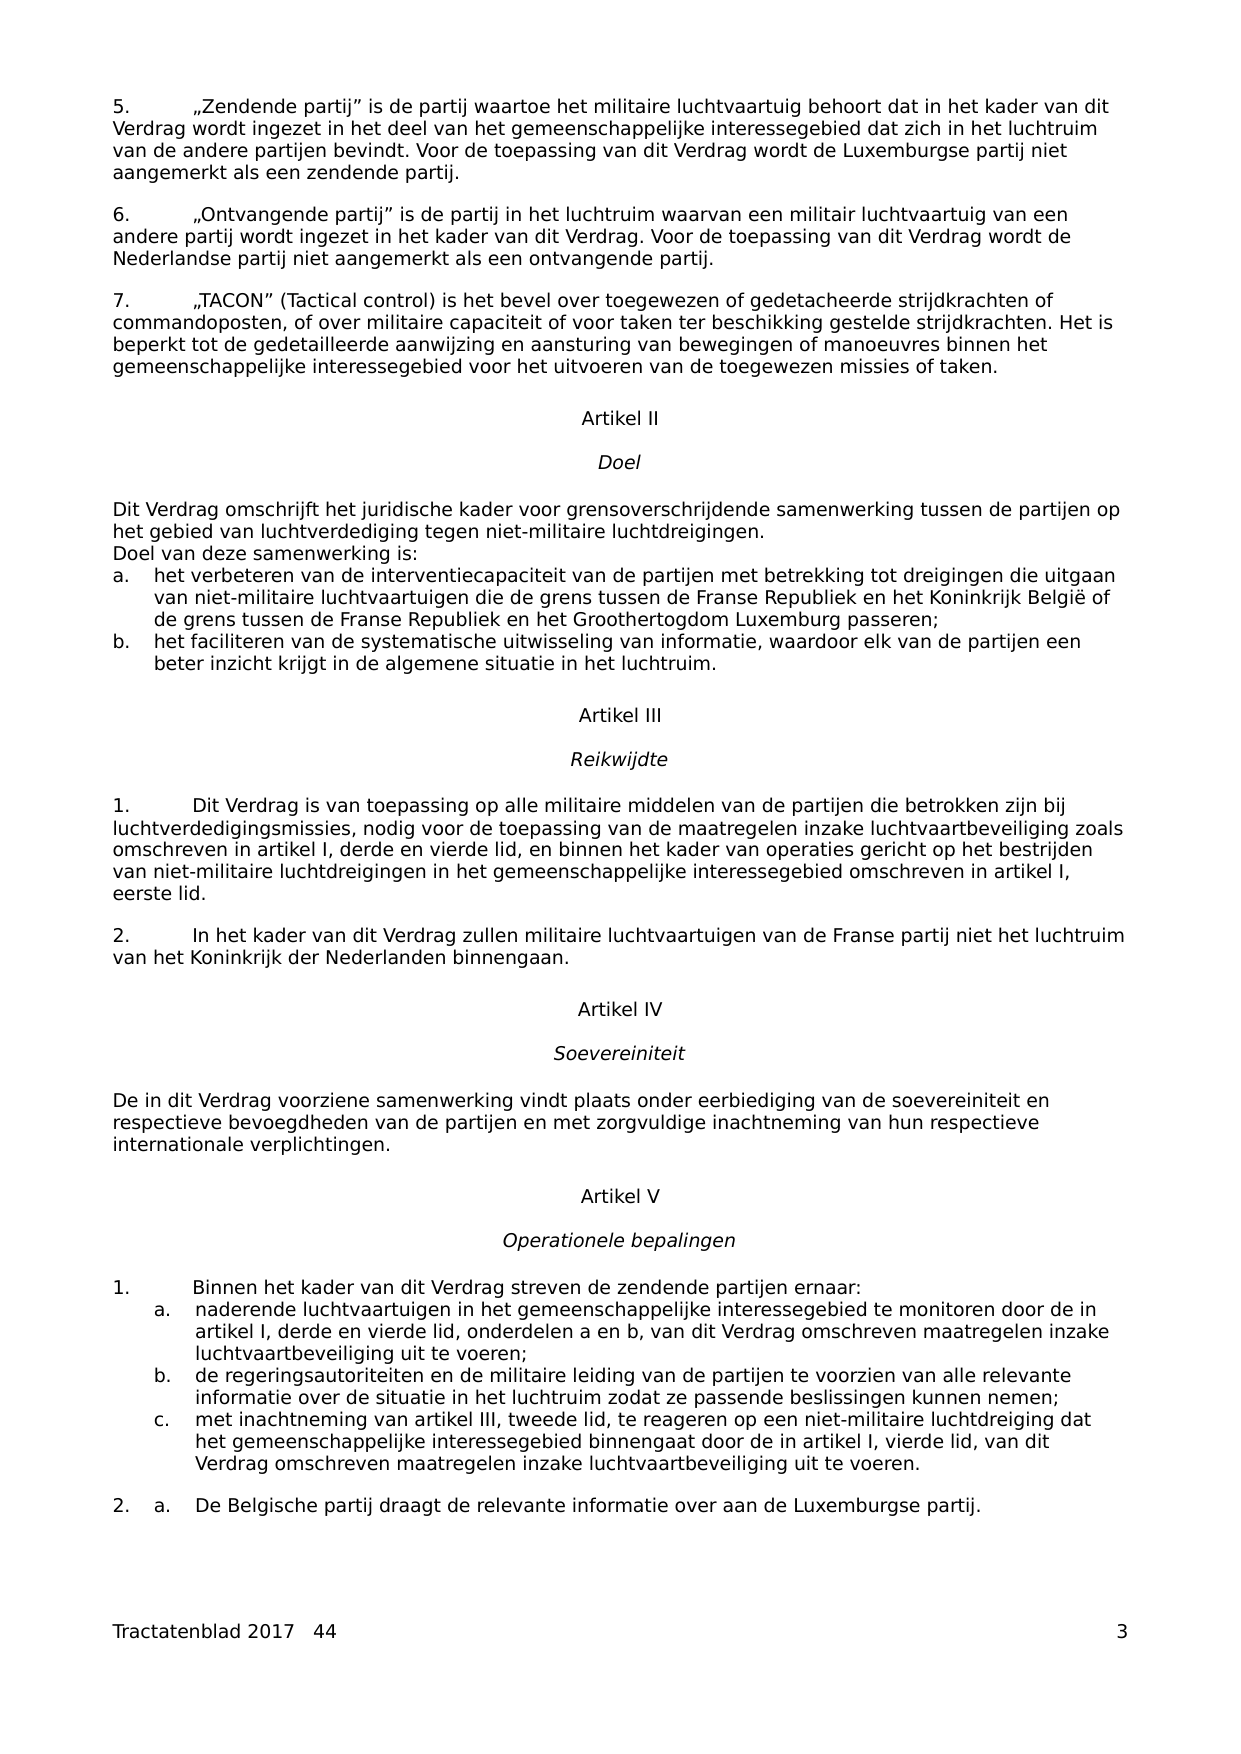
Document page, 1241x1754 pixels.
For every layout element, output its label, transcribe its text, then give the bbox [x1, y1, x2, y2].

text 1. Binnen het kader van dit Verdrag streven de zendende partijen ernaar: [112, 1277, 1128, 1299]
subtitle Artikel II Doel [112, 408, 1128, 474]
subtitle Artikel IV Soevereiniteit [112, 999, 1128, 1065]
text a. naderende luchtvaartuigen in het gemeenschappelijke interessegebied te monitoren door de in artikel I, derde en vierde lid, onderdelen a en b, van dit Verdrag omschreven maatregelen inzake luchtvaartbeveiliging uit te voeren; [153, 1299, 1128, 1365]
text Doel van deze samenwerking is: [112, 543, 1128, 564]
text Dit Verdrag omschrijft het juridische kader voor grensoverschrijdende samenwerking tussen de partijen op het gebied van luchtverdediging tegen niet-militaire luchtdreigingen. [112, 499, 1128, 543]
subtitle Artikel V Operationele bepalingen [112, 1186, 1128, 1252]
text c. met inachtneming van artikel III, tweede lid, te reageren op een niet-militaire luchtdreiging dat het gemeenschappelijke interessegebied binnengaat door de in artikel I, vierde lid, van dit Verdrag omschreven maatregelen inzake luchtvaartbeveiliging uit te voeren. [153, 1409, 1128, 1475]
text 1. Dit Verdrag is van toepassing op alle militaire middelen van de partijen die betrokken zijn bij luchtverdedigingsmissies, nodig voor de toepassing van de maatregelen inzake luchtvaartbeveiliging zoals omschreven in artikel I, derde en vierde lid, en binnen het kader van operaties gericht op het bestrijden van niet-militaire luchtdreigingen in het gemeenschappelijke interessegebied omschreven in artikel I, eerste lid. [112, 795, 1128, 905]
text b. het faciliteren van de systematische uitwisseling van informatie, waardoor elk van de partijen een beter inzicht krijgt in de algemene situatie in het luchtruim. [112, 631, 1128, 674]
text a. het verbeteren van de interventiecapaciteit van de partijen met betrekking tot dreigingen die uitgaan van niet-militaire luchtvaartuigen die de grens tussen de Franse Republiek en het Koninkrijk België of de grens tussen de Franse Republiek en het Groothertogdom Luxemburg passeren; [112, 564, 1128, 631]
text b. de regeringsautoriteiten en de militaire leiding van de partijen te voorzien van alle relevante informatie over de situatie in het luchtruim zodat ze passende beslissingen kunnen nemen; [153, 1365, 1128, 1409]
text 7. „TACON” (Tactical control) is het bevel over toegewezen of gedetacheerde strijdkrachten of commandoposten, of over militaire capaciteit of voor taken ter beschikking gestelde strijdkrachten. Het is beperkt tot de gedetailleerde aanwijzing en aansturing van bewegingen of manoeuvres binnen het gemeenschappelijke interessegebied voor het uitvoeren van de toegewezen missies of taken. [112, 290, 1128, 378]
text 2. a. De Belgische partij draagt de relevante informatie over aan de Luxemburgse partij. [112, 1495, 1128, 1517]
text 2. In het kader van dit Verdrag zullen militaire luchtvaartuigen van de Franse partij niet het luchtruim van het Koninkrijk der Nederlanden binnengaan. [112, 925, 1128, 969]
subtitle Artikel III Reikwijdte [112, 704, 1128, 770]
text 6. „Ontvangende partij” is de partij in het luchtruim waarvan een militair luchtvaartuig van een andere partij wordt ingezet in het kader van dit Verdrag. Voor de toepassing van dit Verdrag wordt de Nederlandse partij niet aangemerkt als een ontvangende partij. [112, 204, 1128, 270]
text De in dit Verdrag voorziene samenwerking vindt plaats onder eerbiediging van de soevereiniteit en respectieve bevoegdheden van de partijen en met zorgvuldige inachtneming van hun respectieve internationale verplichtingen. [112, 1090, 1128, 1156]
text 5. „Zendende partij” is de partij waartoe het militaire luchtvaartuig behoort dat in het kader van dit Verdrag wordt ingezet in het deel van het gemeenschappelijke interessegebied dat zich in het luchtruim van de andere partijen bevindt. Voor de toepassing van dit Verdrag wordt de Luxemburgse partij niet aangemerkt als een zendende partij. [112, 96, 1128, 184]
